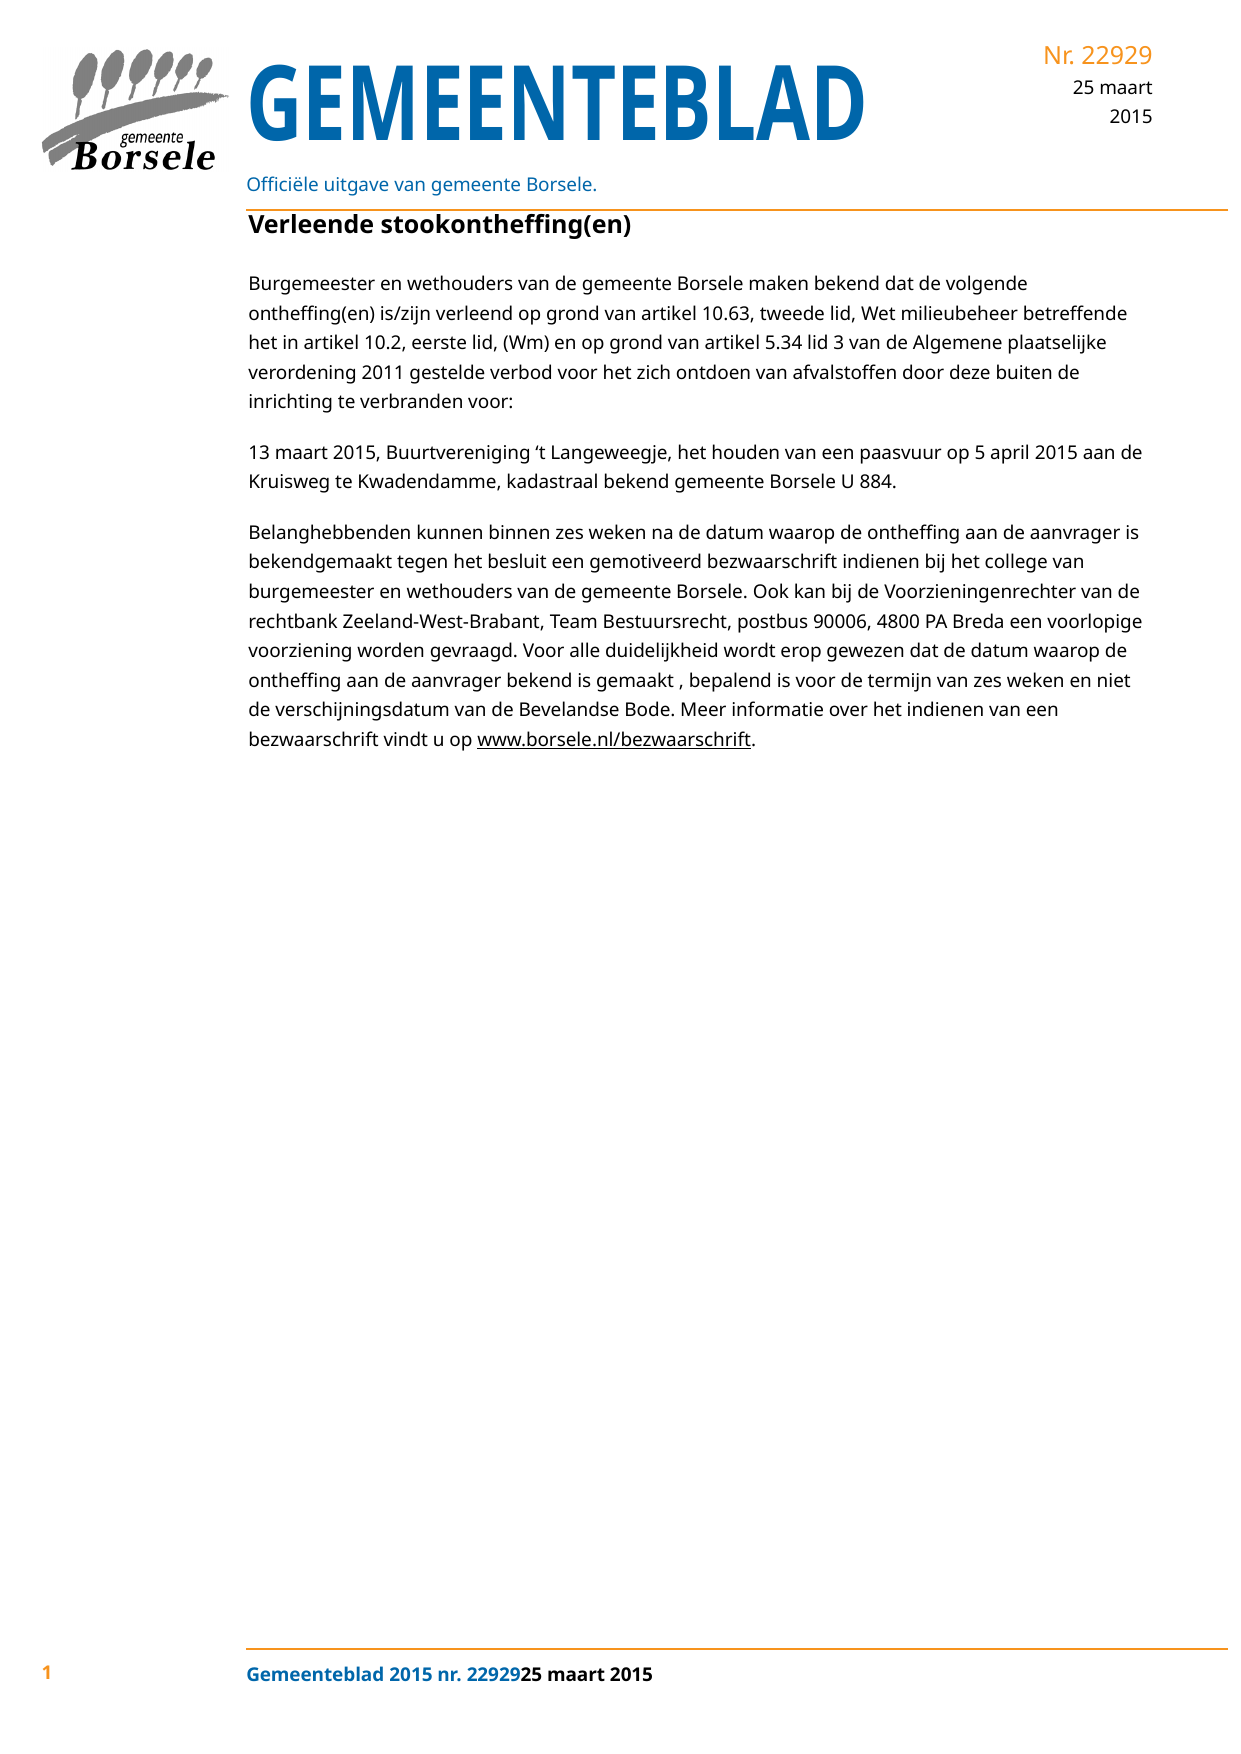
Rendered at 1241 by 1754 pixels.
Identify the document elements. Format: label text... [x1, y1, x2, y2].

text Belanghebbenden kunnen binnen zes weken na de datum waarop de ontheffing aan de aanvrager is bekendgemaakt tegen het besluit een gemotiveerd bezwaarschrift indienen bij het college van burgemeester en wethouders van de gemeente Borsele. Ook kan bij de Voorzieningenrechter van de rechtbank Zeeland-West-Brabant, Team Bestuursrecht, postbus 90006, 4800 PA Breda een voorlopige voorziening worden gevraagd. Voor alle duidelijkheid wordt erop gewezen dat de datum waarop de ontheffing aan de aanvrager bekend is gemaakt , bepalend is voor de termijn van zes weken en niet de verschijningsdatum van de Bevelandse Bode. Meer informatie over het indienen van een bezwaarschrift vindt u op www.borsele.nl/bezwaarschrift. [248, 519, 1152, 752]
text Verleende stookontheffing(en) [248, 211, 1152, 241]
text 13 maart 2015, Buurtvereniging ‘t Langeweegje, het houden van een paasvuur op 5 april 2015 aan de Kruisweg te Kwadendamme, kadastraal bekend gemeente Borsele U 884. [248, 439, 1152, 494]
picture [41, 47, 231, 172]
text Burgemeester en wethouders van de gemeente Borsele maken bekend dat de volgende ontheffing(en) is/zijn verleend op grond van artikel 10.63, tweede lid, Wet milieubeheer betreffende het in artikel 10.2, eerste lid, (Wm) en op grond van artikel 5.34 lid 3 van de Algemene plaatselijke verordening 2011 gestelde verbod voor het zich ontdoen van afvalstoffen door deze buiten de inrichting te verbranden voor: [248, 270, 1152, 414]
